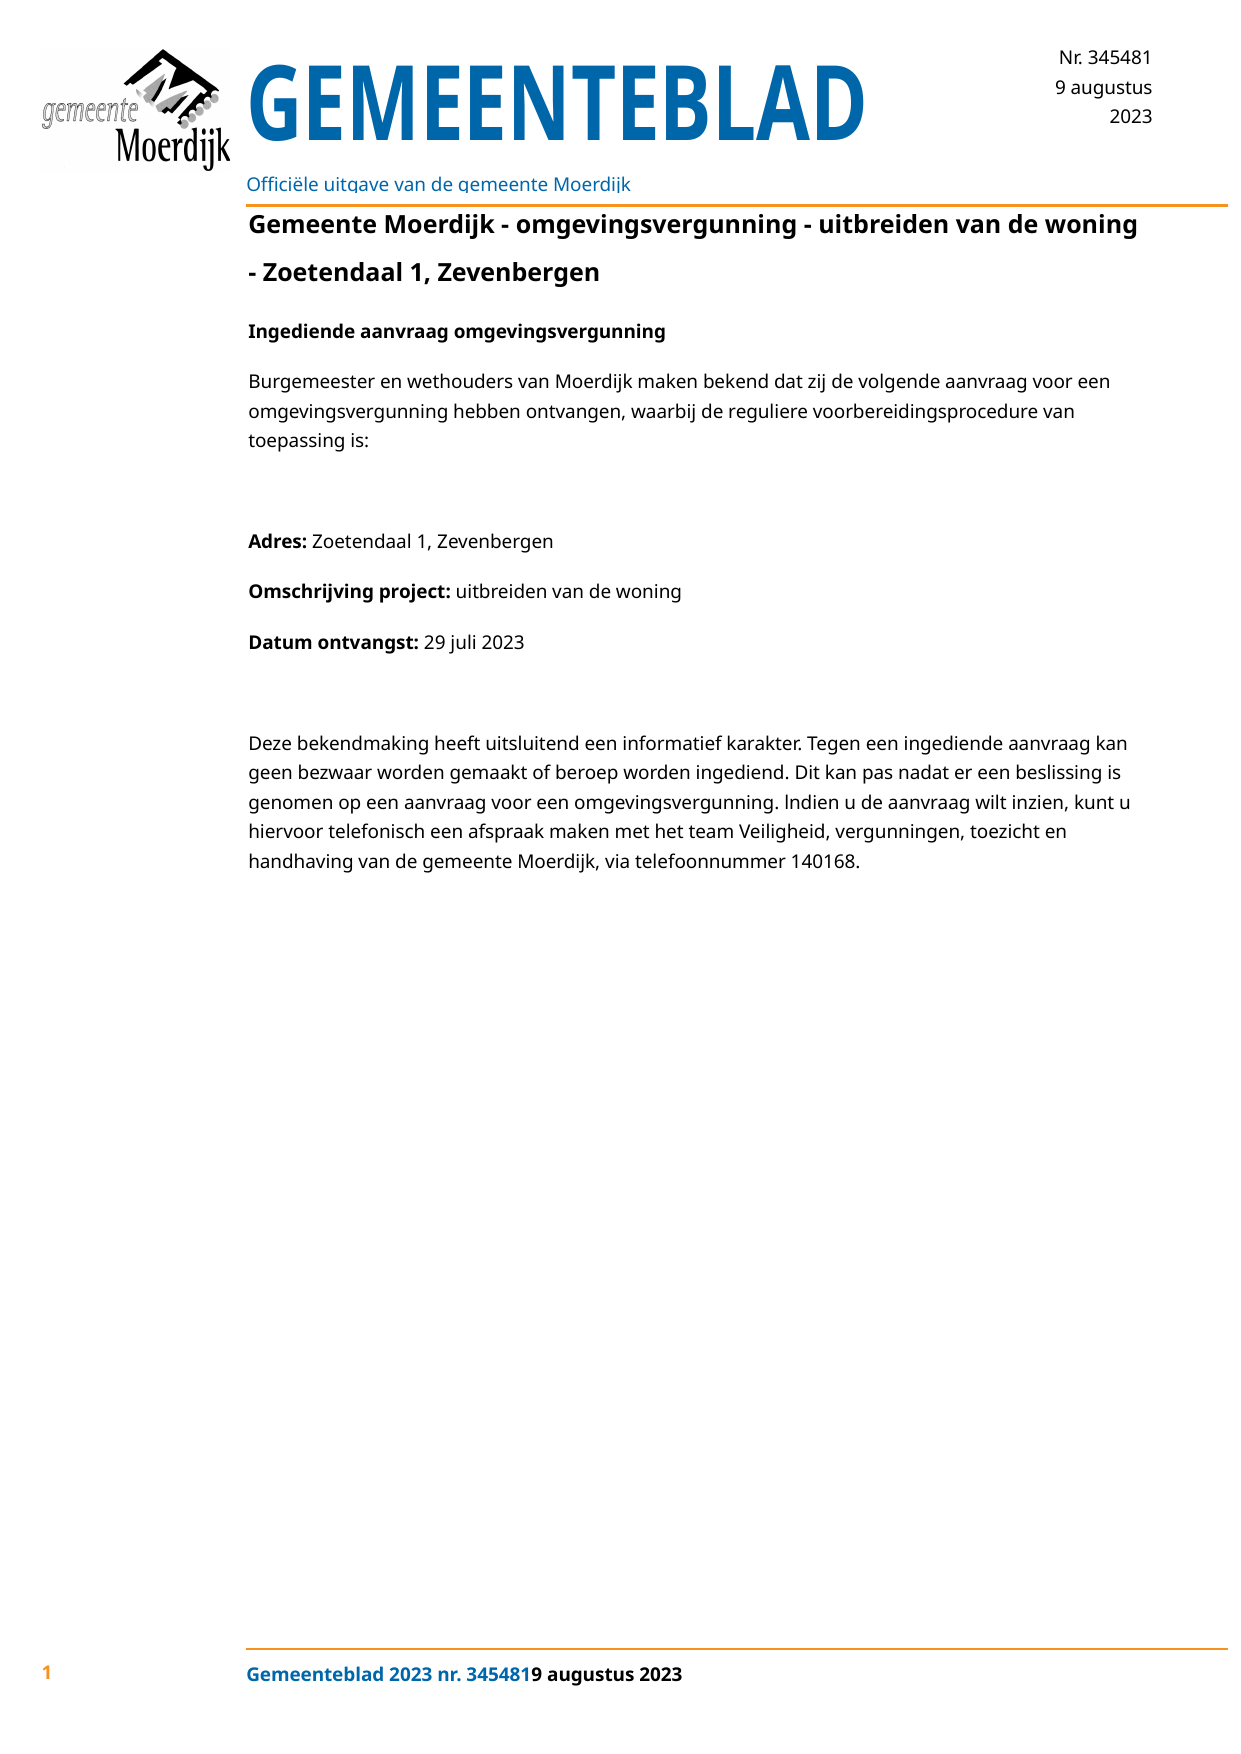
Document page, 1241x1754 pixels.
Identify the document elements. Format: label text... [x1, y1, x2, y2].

text Datum ontvangst: 29 juli 2023 [248, 629, 1152, 655]
text Omschrijving project: uitbreiden van de woning [248, 579, 1152, 604]
text Gemeente Moerdijk - omgevingsvergunning - uitbreiden van de woning - Zoetendaal 1, Zevenbergen [248, 207, 1152, 288]
text Burgemeester en wethouders van Moerdijk maken bekend dat zij de volgende aanvraag voor een omgevingsvergunning hebben ontvangen, waarbij de reguliere voorbereidingsprocedure van toepassing is: [248, 368, 1152, 453]
picture [41, 47, 231, 172]
text Deze bekendmaking heeft uitsluitend een informatief karakter. Tegen een ingediende aanvraag kan geen bezwaar worden gemaakt of beroep worden ingediend. Dit kan pas nadat er een beslissing is genomen op een aanvraag voor een omgevingsvergunning. lndien u de aanvraag wilt inzien, kunt u hiervoor telefonisch een afspraak maken met het team Veiligheid, vergunningen, toezicht en handhaving van de gemeente Moerdijk, via telefoonnummer 140168. [248, 730, 1152, 874]
text Ingediende aanvraag omgevingsvergunning [248, 318, 1152, 344]
text Adres: Zoetendaal 1, Zevenbergen [248, 528, 1152, 554]
